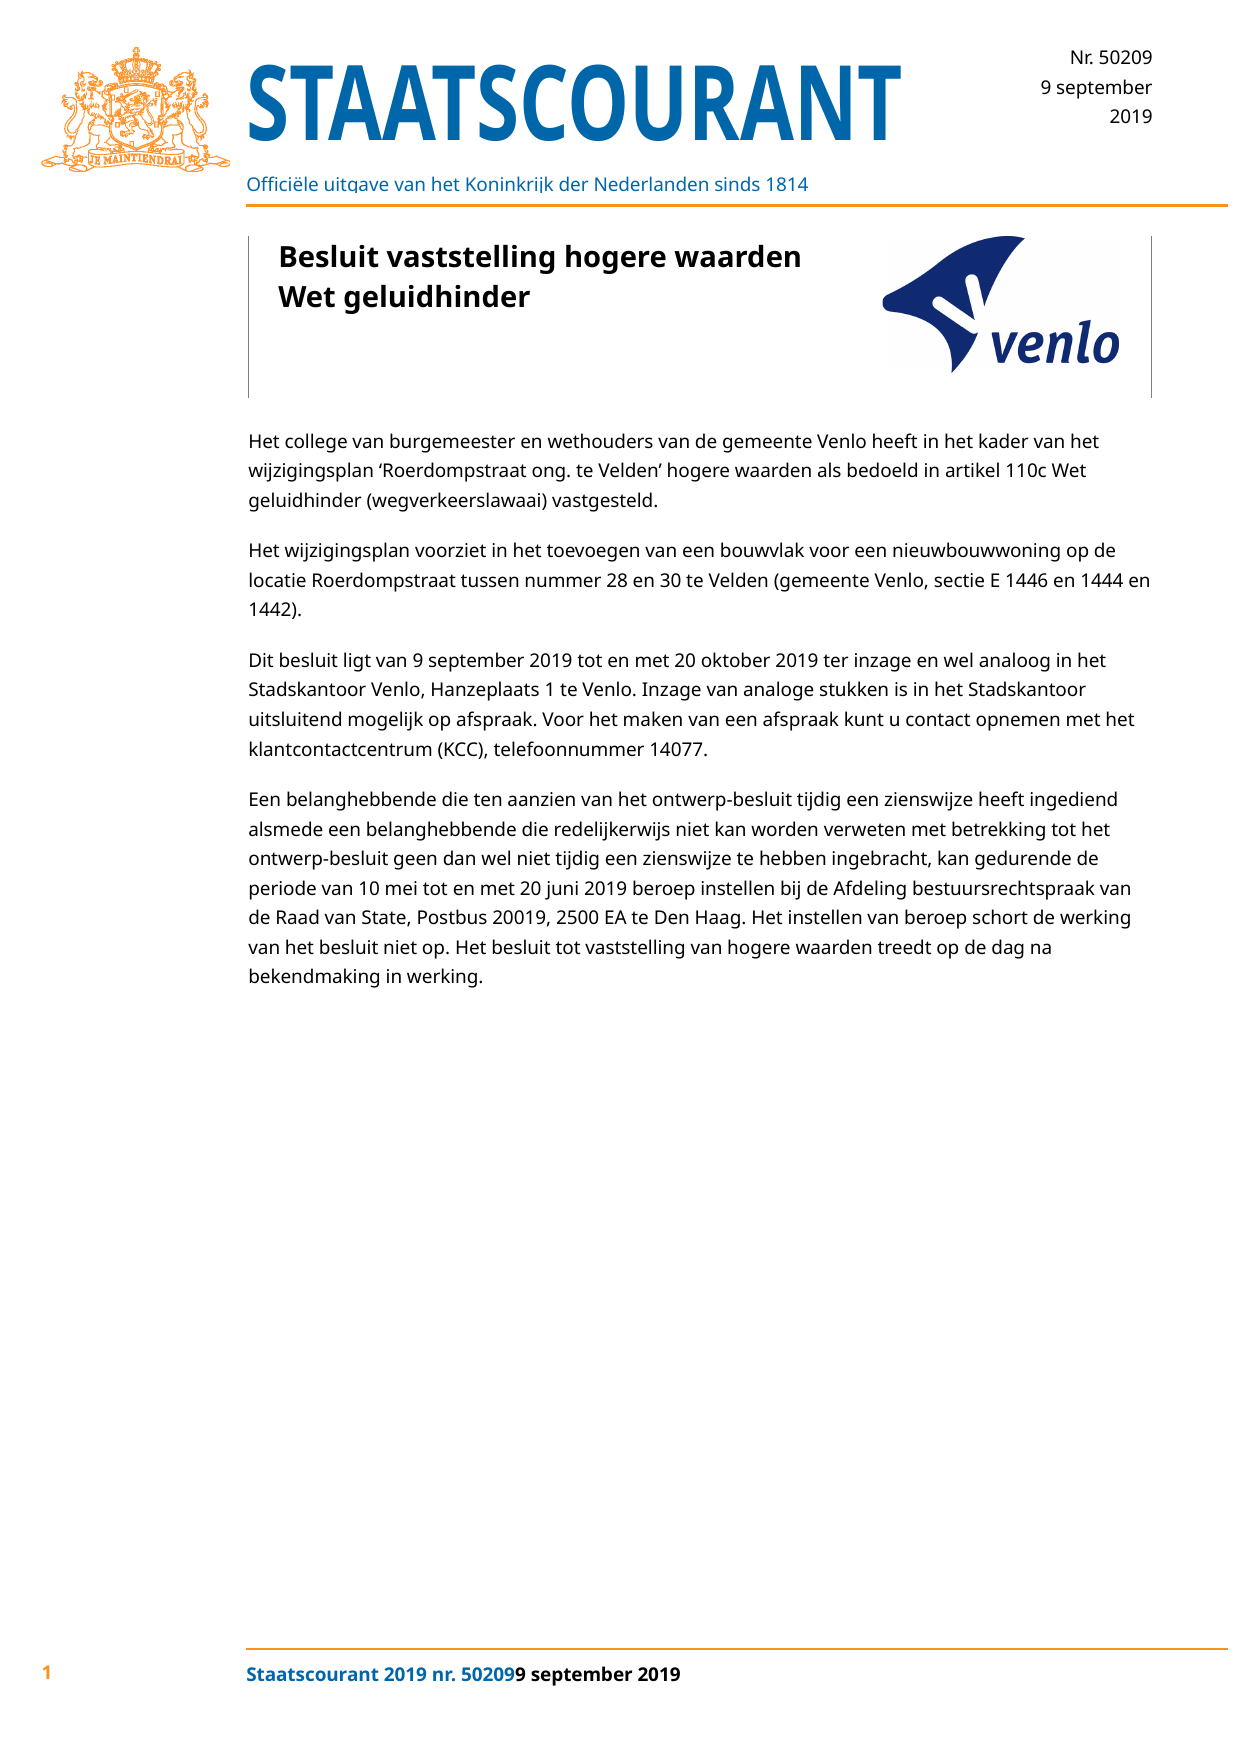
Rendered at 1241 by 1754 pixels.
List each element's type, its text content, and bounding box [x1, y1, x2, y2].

table_header Besluit vaststelling hogere waarden Wet geluidhinder [249, 236, 850, 398]
picture [882, 236, 1119, 373]
text Het wijzigingsplan voorziet in het toevoegen van een bouwvlak voor een nieuwbouwwoning op de locatie Roerdompstraat tussen nummer 28 en 30 te Velden (gemeente Venlo, sectie E 1446 en 1444 en 1442). [248, 537, 1152, 622]
text Het college van burgemeester en wethouders van de gemeente Venlo heeft in het kader van het wijzigingsplan ‘Roerdompstraat ong. te Velden’ hogere waarden als bedoeld in artikel 110c Wet geluidhinder (wegverkeerslawaai) vastgesteld. [248, 428, 1152, 513]
text Dit besluit ligt van 9 september 2019 tot en met 20 oktober 2019 ter inzage en wel analoog in het Stadskantoor Venlo, Hanzeplaats 1 te Venlo. Inzage van analoge stukken is in het Stadskantoor uitsluitend mogelijk op afspraak. Voor het maken van een afspraak kunt u contact opnemen met het klantcontactcentrum (KCC), telefoonnummer 14077. [248, 647, 1152, 762]
picture [41, 47, 231, 172]
text Een belanghebbende die ten aanzien van het ontwerp-besluit tijdig een zienswijze heeft ingediend alsmede een belanghebbende die redelijkerwijs niet kan worden verweten met betrekking tot het ontwerp-besluit geen dan wel niet tijdig een zienswijze te hebben ingebracht, kan gedurende de periode van 10 mei tot en met 20 juni 2019 beroep instellen bij de Afdeling bestuursrechtspraak van de Raad van State, Postbus 20019, 2500 EA te Den Haag. Het instellen van beroep schort de werking van het besluit niet op. Het besluit tot vaststelling van hogere waarden treedt op de dag na bekendmaking in werking. [248, 786, 1152, 989]
table_header [850, 236, 1151, 398]
